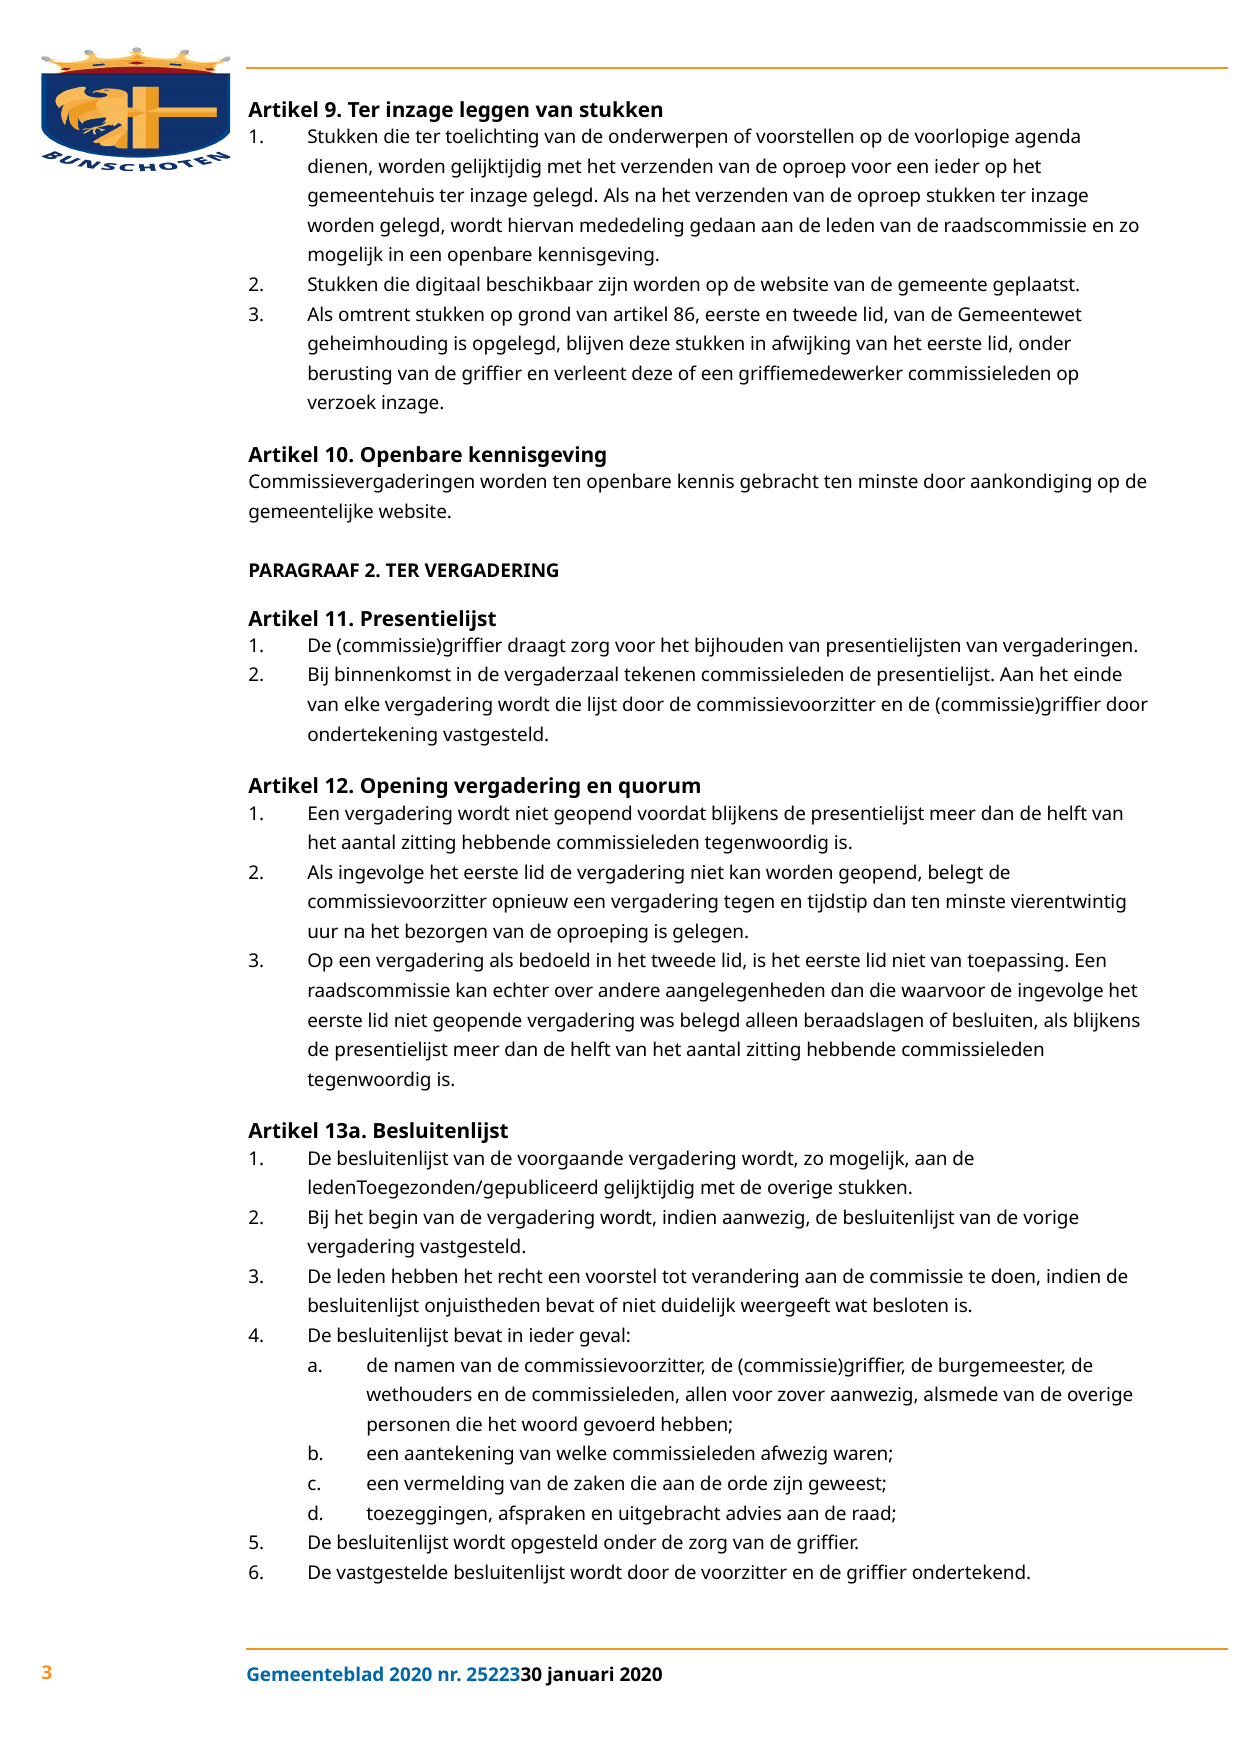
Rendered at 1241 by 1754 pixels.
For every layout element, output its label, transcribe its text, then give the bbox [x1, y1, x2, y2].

text Artikel 9. Ter inzage leggen van stukken [248, 95, 1152, 123]
text Commissievergaderingen worden ten openbare kennis gebracht ten minste door aankondiging op de gemeentelijke website. [248, 468, 1152, 524]
list Op een vergadering als bedoeld in het tweede lid, is het eerste lid niet van toepassing. Een raadscommissie kan echter over andere aangelegenheden dan die waarvoor de ingevolge het eerste lid niet geopende vergadering was belegd alleen beraadslagen of besluiten, als blijkens de presentielijst meer dan de helft van het aantal zitting hebbende commissieleden tegenwoordig is. [248, 948, 1152, 1092]
list Een vergadering wordt niet geopend voordat blijkens de presentielijst meer dan de helft van het aantal zitting hebbende commissieleden tegenwoordig is. [248, 800, 1152, 855]
text Artikel 12. Opening vergadering en quorum [248, 771, 1152, 800]
list De besluitenlijst van de voorgaande vergadering wordt, zo mogelijk, aan de ledenToegezonden/gepubliceerd gelijktijdig met de overige stukken. [248, 1145, 1152, 1200]
list Als ingevolge het eerste lid de vergadering niet kan worden geopend, belegt de commissievoorzitter opnieuw een vergadering tegen en tijdstip dan ten minste vierentwintig uur na het bezorgen van de oproeping is gelegen. [248, 859, 1152, 944]
list De vastgestelde besluitenlijst wordt door de voorzitter en de griffier ondertekend. [248, 1559, 1152, 1585]
list Stukken die digitaal beschikbaar zijn worden op de website van de gemeente geplaatst. [248, 271, 1152, 297]
list De besluitenlijst bevat in ieder geval: [248, 1322, 1152, 1348]
text Artikel 10. Openbare kennisgeving [248, 440, 1152, 468]
text PARAGRAAF 2. TER VERGADERING [248, 557, 1152, 583]
text Artikel 13a. Besluitenlijst [248, 1116, 1152, 1145]
list De besluitenlijst wordt opgesteld onder de zorg van de griffier. [248, 1529, 1152, 1555]
list een aantekening van welke commissieleden afwezig waren; [307, 1441, 1152, 1466]
picture [41, 47, 231, 172]
text Artikel 11. Presentielijst [248, 604, 1152, 632]
list de namen van de commissievoorzitter, de (commissie)griffier, de burgemeester, de wethouders en de commissieleden, allen voor zover aanwezig, alsmede van de overige personen die het woord gevoerd hebben; [307, 1352, 1152, 1437]
list Bij het begin van de vergadering wordt, indien aanwezig, de besluitenlijst van de vorige vergadering vastgesteld. [248, 1204, 1152, 1259]
list Stukken die ter toelichting van de onderwerpen of voorstellen op de voorlopige agenda dienen, worden gelijktijdig met het verzenden van de oproep voor een ieder op het gemeentehuis ter inzage gelegd. Als na het verzenden van de oproep stukken ter inzage worden gelegd, wordt hiervan mededeling gedaan aan de leden van de raadscommissie en zo mogelijk in een openbare kennisgeving. [248, 123, 1152, 267]
list Als omtrent stukken op grond van artikel 86, eerste en tweede lid, van de Gemeentewet geheimhouding is opgelegd, blijven deze stukken in afwijking van het eerste lid, onder berusting van de griffier en verleent deze of een griffiemedewerker commissieleden op verzoek inzage. [248, 301, 1152, 415]
list De (commissie)griffier draagt zorg voor het bijhouden van presentielijsten van vergaderingen. [248, 632, 1152, 658]
list een vermelding van de zaken die aan de orde zijn geweest; [307, 1470, 1152, 1496]
list De leden hebben het recht een voorstel tot verandering aan de commissie te doen, indien de besluitenlijst onjuistheden bevat of niet duidelijk weergeeft wat besloten is. [248, 1263, 1152, 1318]
list Bij binnenkomst in de vergaderzaal tekenen commissieleden de presentielijst. Aan het einde van elke vergadering wordt die lijst door de commissievoorzitter en de (commissie)griffier door ondertekening vastgesteld. [248, 662, 1152, 747]
list toezeggingen, afspraken en uitgebracht advies aan de raad; [307, 1500, 1152, 1526]
